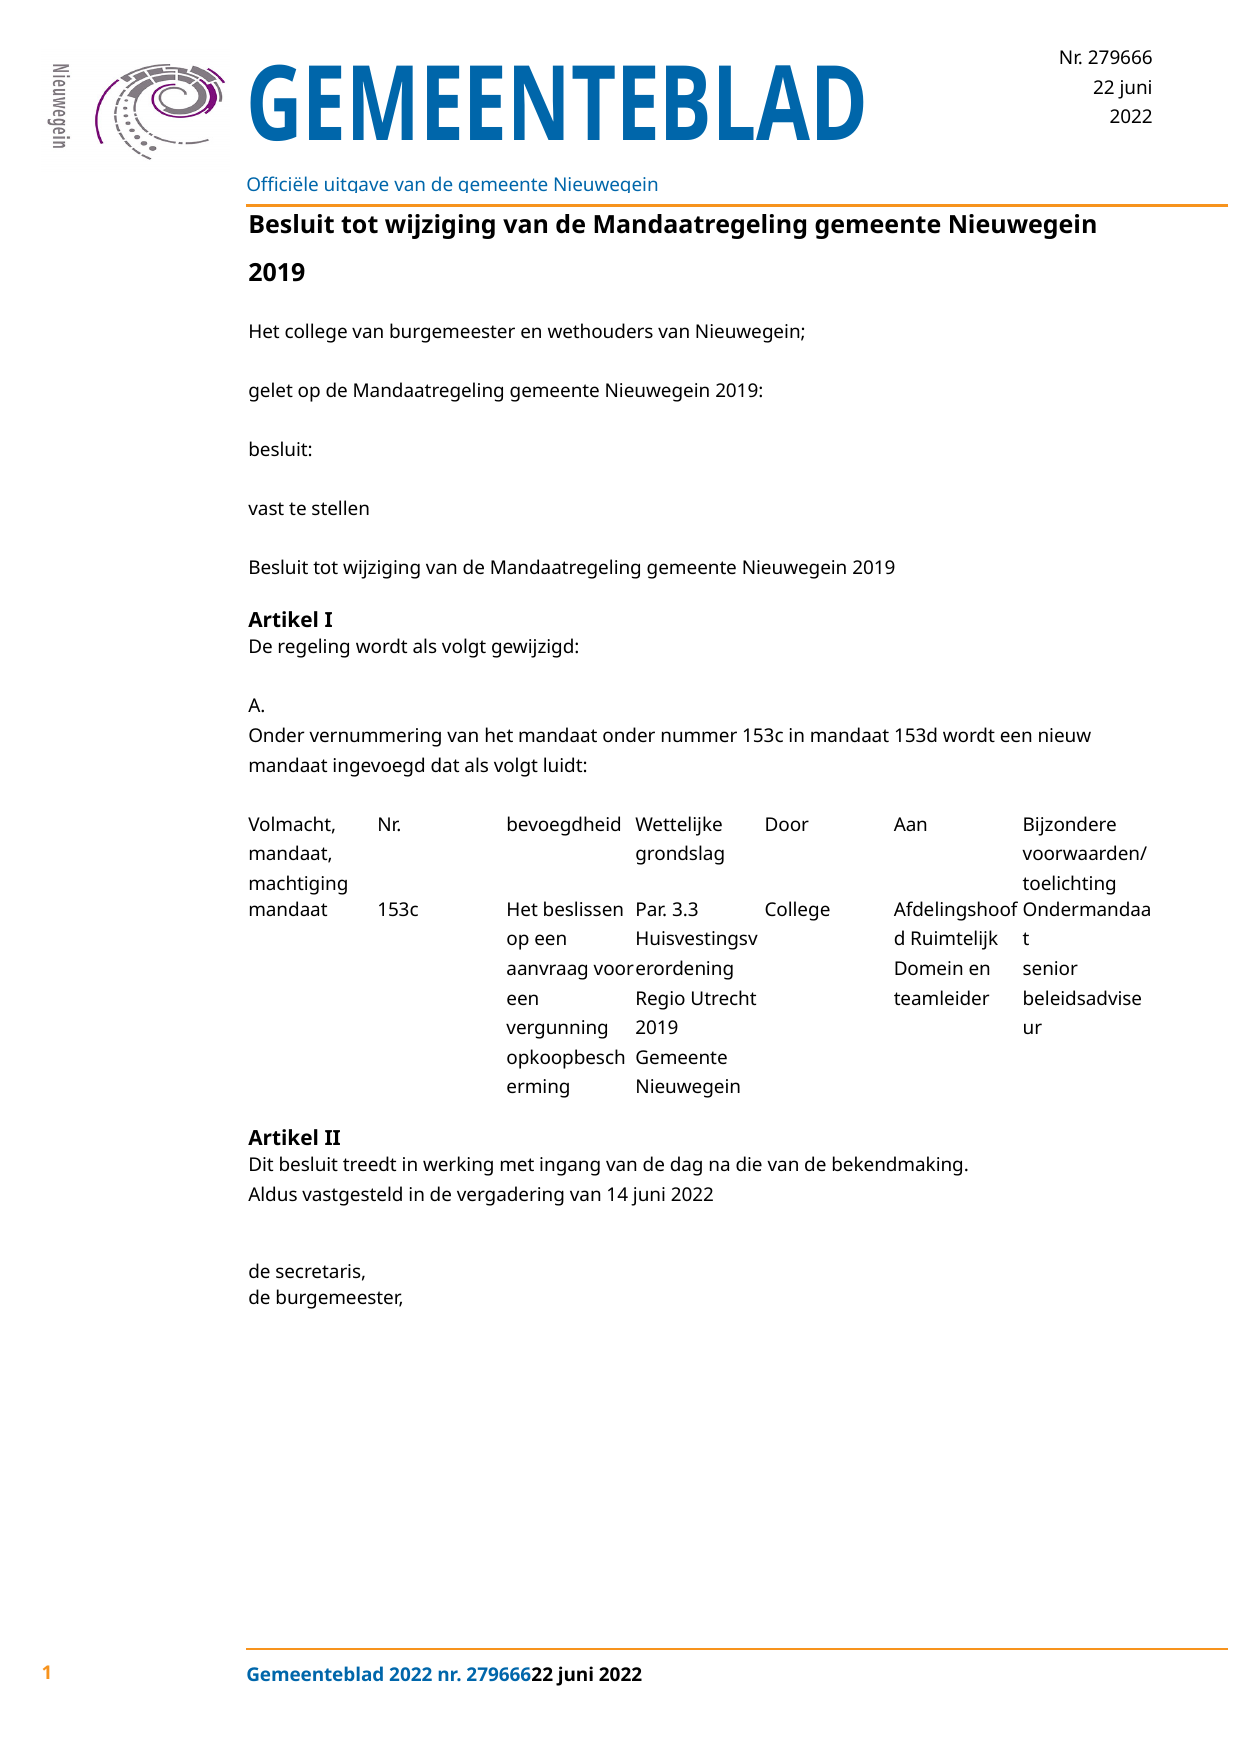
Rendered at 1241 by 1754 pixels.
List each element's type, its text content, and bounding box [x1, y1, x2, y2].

text Besluit tot wijziging van de Mandaatregeling gemeente Nieuwegein 2019 [248, 554, 1152, 580]
table_header Nr. [377, 811, 506, 896]
text De regeling wordt als volgt gewijzigd: [248, 633, 1152, 659]
table_header Wettelijke grondslag [635, 811, 764, 896]
text Artikel II [248, 1123, 1152, 1152]
text Artikel I [248, 605, 1152, 633]
table_cell Ondermandaat senior beleidsadviseur [1023, 896, 1152, 1099]
table_header Door [764, 811, 893, 896]
table_cell Par. 3.3 Huisvestingsverordening Regio Utrecht 2019 Gemeente Nieuwegein [635, 896, 764, 1099]
picture [41, 47, 231, 172]
text gelet op de Mandaatregeling gemeente Nieuwegein 2019: [248, 377, 1152, 403]
table_cell College [764, 896, 893, 1099]
table_cell Het beslissen op een aanvraag voor een vergunning opkoopbescherming [506, 896, 635, 1099]
text besluit: [248, 436, 1152, 462]
table_header Volmacht, mandaat, machtiging [248, 811, 377, 896]
table_cell Afdelingshoofd Ruimtelijk Domein en teamleider [894, 896, 1022, 1099]
text Onder vernummering van het mandaat onder nummer 153c in mandaat 153d wordt een nieuw mandaat ingevoegd dat als volgt luidt: [248, 722, 1152, 777]
text Het college van burgemeester en wethouders van Nieuwegein; [248, 318, 1152, 344]
table_header bevoegdheid [506, 811, 635, 896]
text A. [248, 693, 1152, 718]
table_header Bijzondere voorwaarden/ toelichting [1023, 811, 1152, 896]
table_header Aan [894, 811, 1022, 896]
text Aldus vastgesteld in de vergadering van 14 juni 2022 [248, 1181, 1152, 1207]
table_cell 153c [377, 896, 506, 1099]
text de secretaris, [248, 1258, 1152, 1284]
text Dit besluit treedt in werking met ingang van de dag na die van de bekendmaking. [248, 1152, 1152, 1177]
table_cell mandaat [248, 896, 377, 1099]
text Besluit tot wijziging van de Mandaatregeling gemeente Nieuwegein 2019 [248, 207, 1152, 288]
text de burgemeester, [248, 1284, 1152, 1310]
text vast te stellen [248, 495, 1152, 521]
